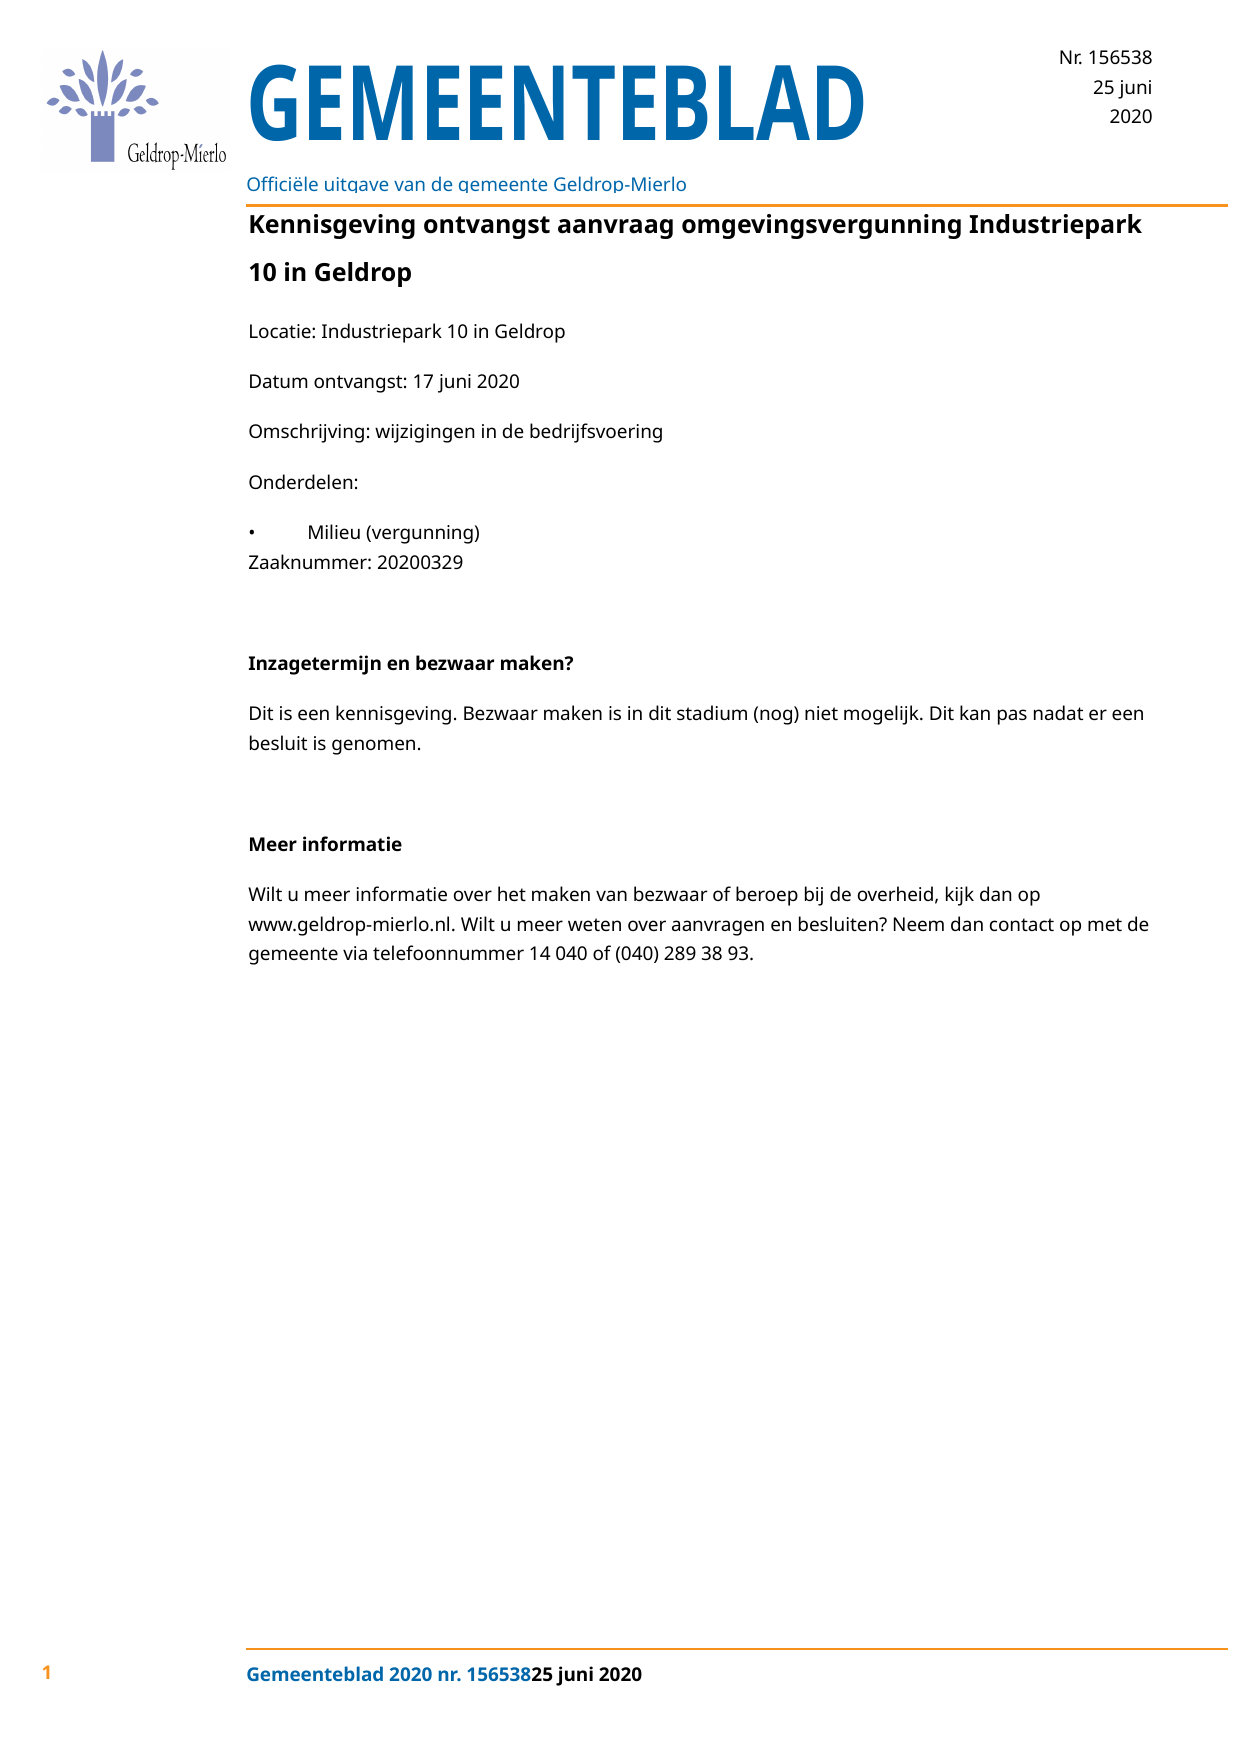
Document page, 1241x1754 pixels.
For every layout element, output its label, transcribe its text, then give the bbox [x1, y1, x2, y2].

picture [41, 47, 231, 172]
text Datum ontvangst: 17 juni 2020 [248, 368, 1152, 394]
text Kennisgeving ontvangst aanvraag omgevingsvergunning Industriepark 10 in Geldrop [248, 207, 1152, 288]
text Dit is een kennisgeving. Bezwaar maken is in dit stadium (nog) niet mogelijk. Dit kan pas nadat er een besluit is genomen. [248, 700, 1152, 756]
text Wilt u meer informatie over het maken van bezwaar of beroep bij de overheid, kijk dan op www.geldrop-mierlo.nl. Wilt u meer weten over aanvragen en besluiten? Neem dan contact op met de gemeente via telefoonnummer 14 040 of (040) 289 38 93. [248, 881, 1152, 966]
text Locatie: Industriepark 10 in Geldrop [248, 318, 1152, 344]
text Onderdelen: [248, 469, 1152, 495]
text Meer informatie [248, 831, 1152, 857]
text Inzagetermijn en bezwaar maken? [248, 650, 1152, 676]
text Omschrijving: wijzigingen in de bedrijfsvoering [248, 419, 1152, 444]
text Zaaknummer: 20200329 [248, 549, 1152, 575]
list Milieu (vergunning) [248, 519, 1152, 545]
